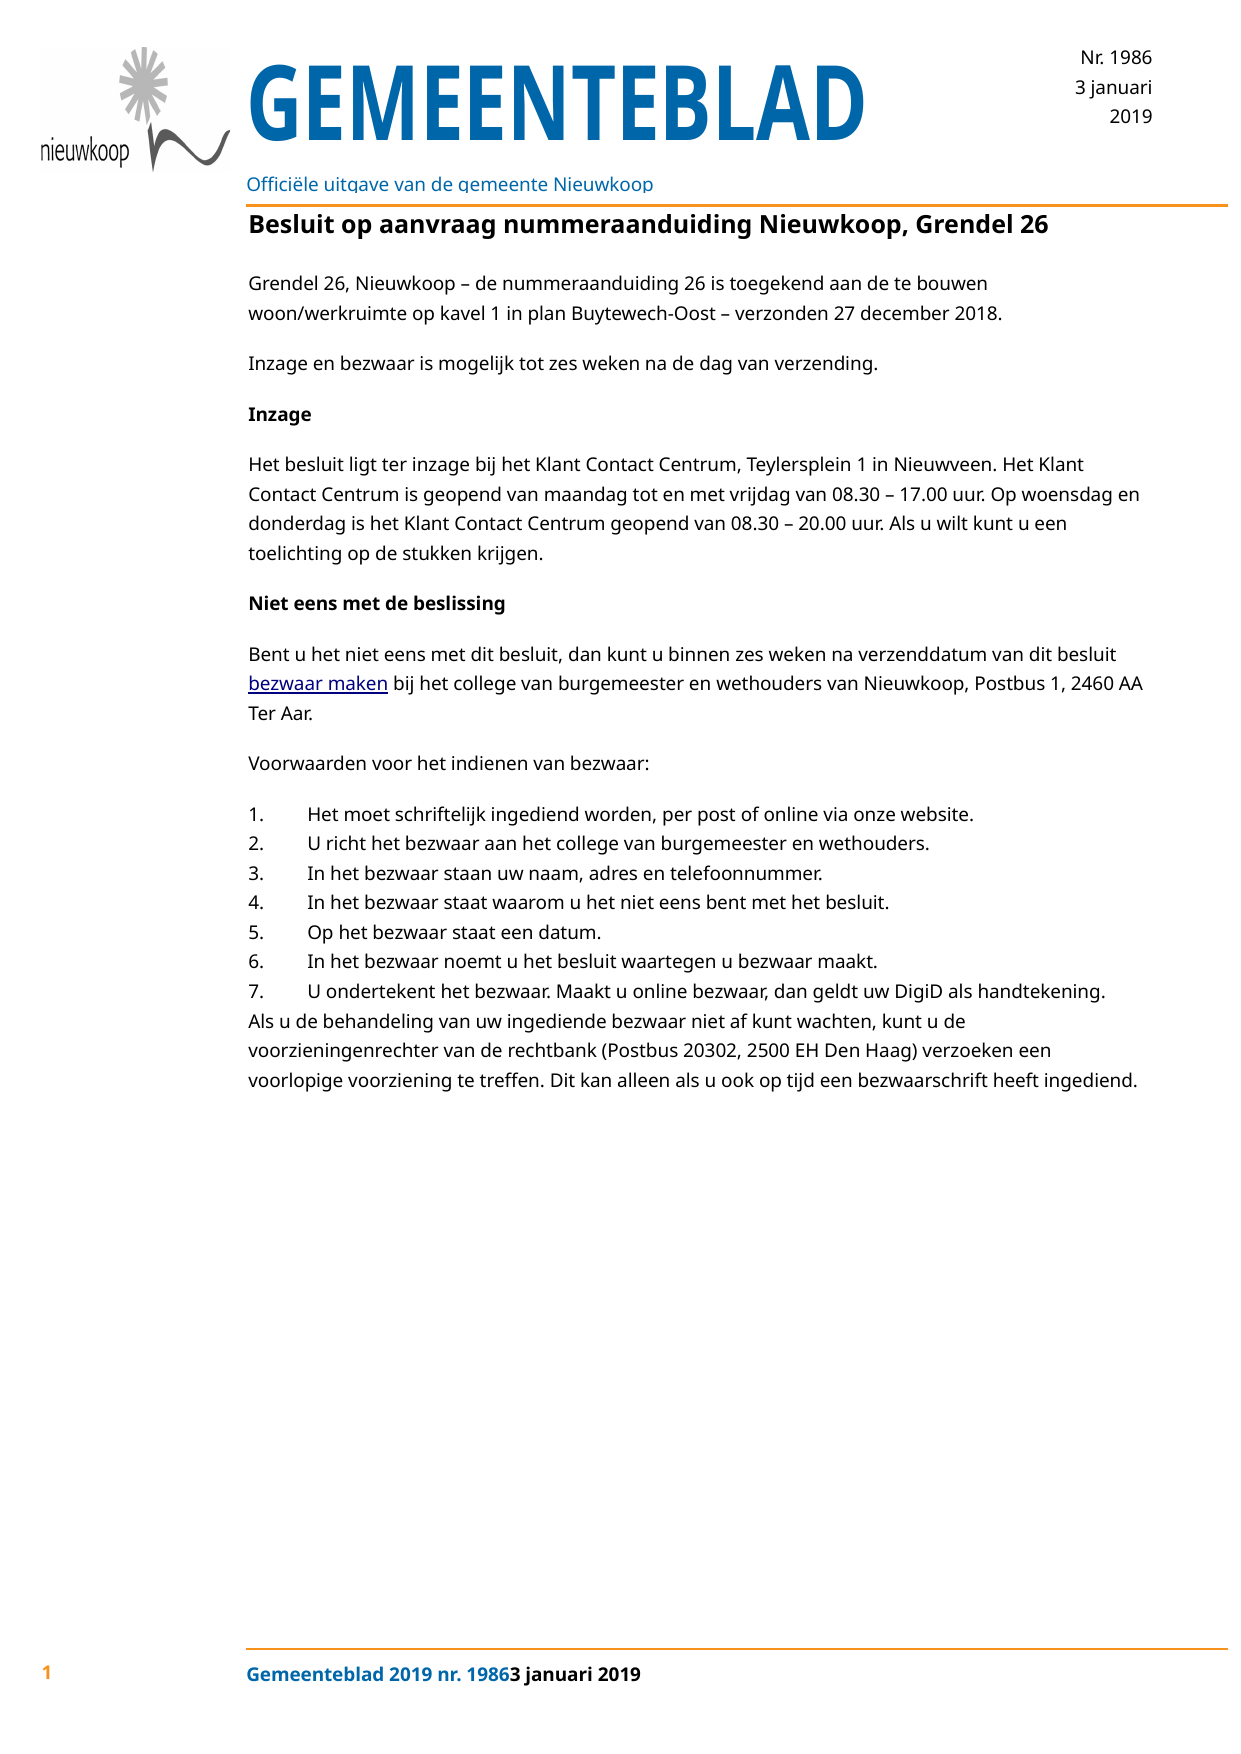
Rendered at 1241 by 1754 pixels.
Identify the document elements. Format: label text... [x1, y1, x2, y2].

text Besluit op aanvraag nummeraanduiding Nieuwkoop, Grendel 26 [248, 207, 1152, 241]
text Inzage en bezwaar is mogelijk tot zes weken na de dag van verzending. [248, 350, 1152, 376]
text Bent u het niet eens met dit besluit, dan kunt u binnen zes weken na verzenddatum van dit besluit bezwaar maken bij het college van burgemeester en wethouders van Nieuwkoop, Postbus 1, 2460 AA Ter Aar. [248, 641, 1152, 726]
text Voorwaarden voor het indienen van bezwaar: [248, 750, 1152, 776]
list Op het bezwaar staat een datum. [248, 919, 1152, 945]
list In het bezwaar staan uw naam, adres en telefoonnummer. [248, 860, 1152, 886]
list U ondertekent het bezwaar. Maakt u online bezwaar, dan geldt uw DigiD als handtekening. [248, 978, 1152, 1004]
text Grendel 26, Nieuwkoop – de nummeraanduiding 26 is toegekend aan de te bouwen woon/werkruimte op kavel 1 in plan Buytewech-Oost – verzonden 27 december 2018. [248, 270, 1152, 326]
text Als u de behandeling van uw ingediende bezwaar niet af kunt wachten, kunt u de voorzieningenrechter van de rechtbank (Postbus 20302, 2500 EH Den Haag) verzoeken een voorlopige voorziening te treffen. Dit kan alleen als u ook op tijd een bezwaarschrift heeft ingediend. [248, 1008, 1152, 1093]
picture [41, 47, 231, 172]
text Het besluit ligt ter inzage bij het Klant Contact Centrum, Teylersplein 1 in Nieuwveen. Het Klant Contact Centrum is geopend van maandag tot en met vrijdag van 08.30 – 17.00 uur. Op woensdag en donderdag is het Klant Contact Centrum geopend van 08.30 – 20.00 uur. Als u wilt kunt u een toelichting op de stukken krijgen. [248, 451, 1152, 566]
text Niet eens met de beslissing [248, 590, 1152, 616]
list In het bezwaar noemt u het besluit waartegen u bezwaar maakt. [248, 949, 1152, 974]
list Het moet schriftelijk ingediend worden, per post of online via onze website. [248, 801, 1152, 826]
text Inzage [248, 401, 1152, 426]
list In het bezwaar staat waarom u het niet eens bent met het besluit. [248, 889, 1152, 915]
list U richt het bezwaar aan het college van burgemeester en wethouders. [248, 830, 1152, 856]
